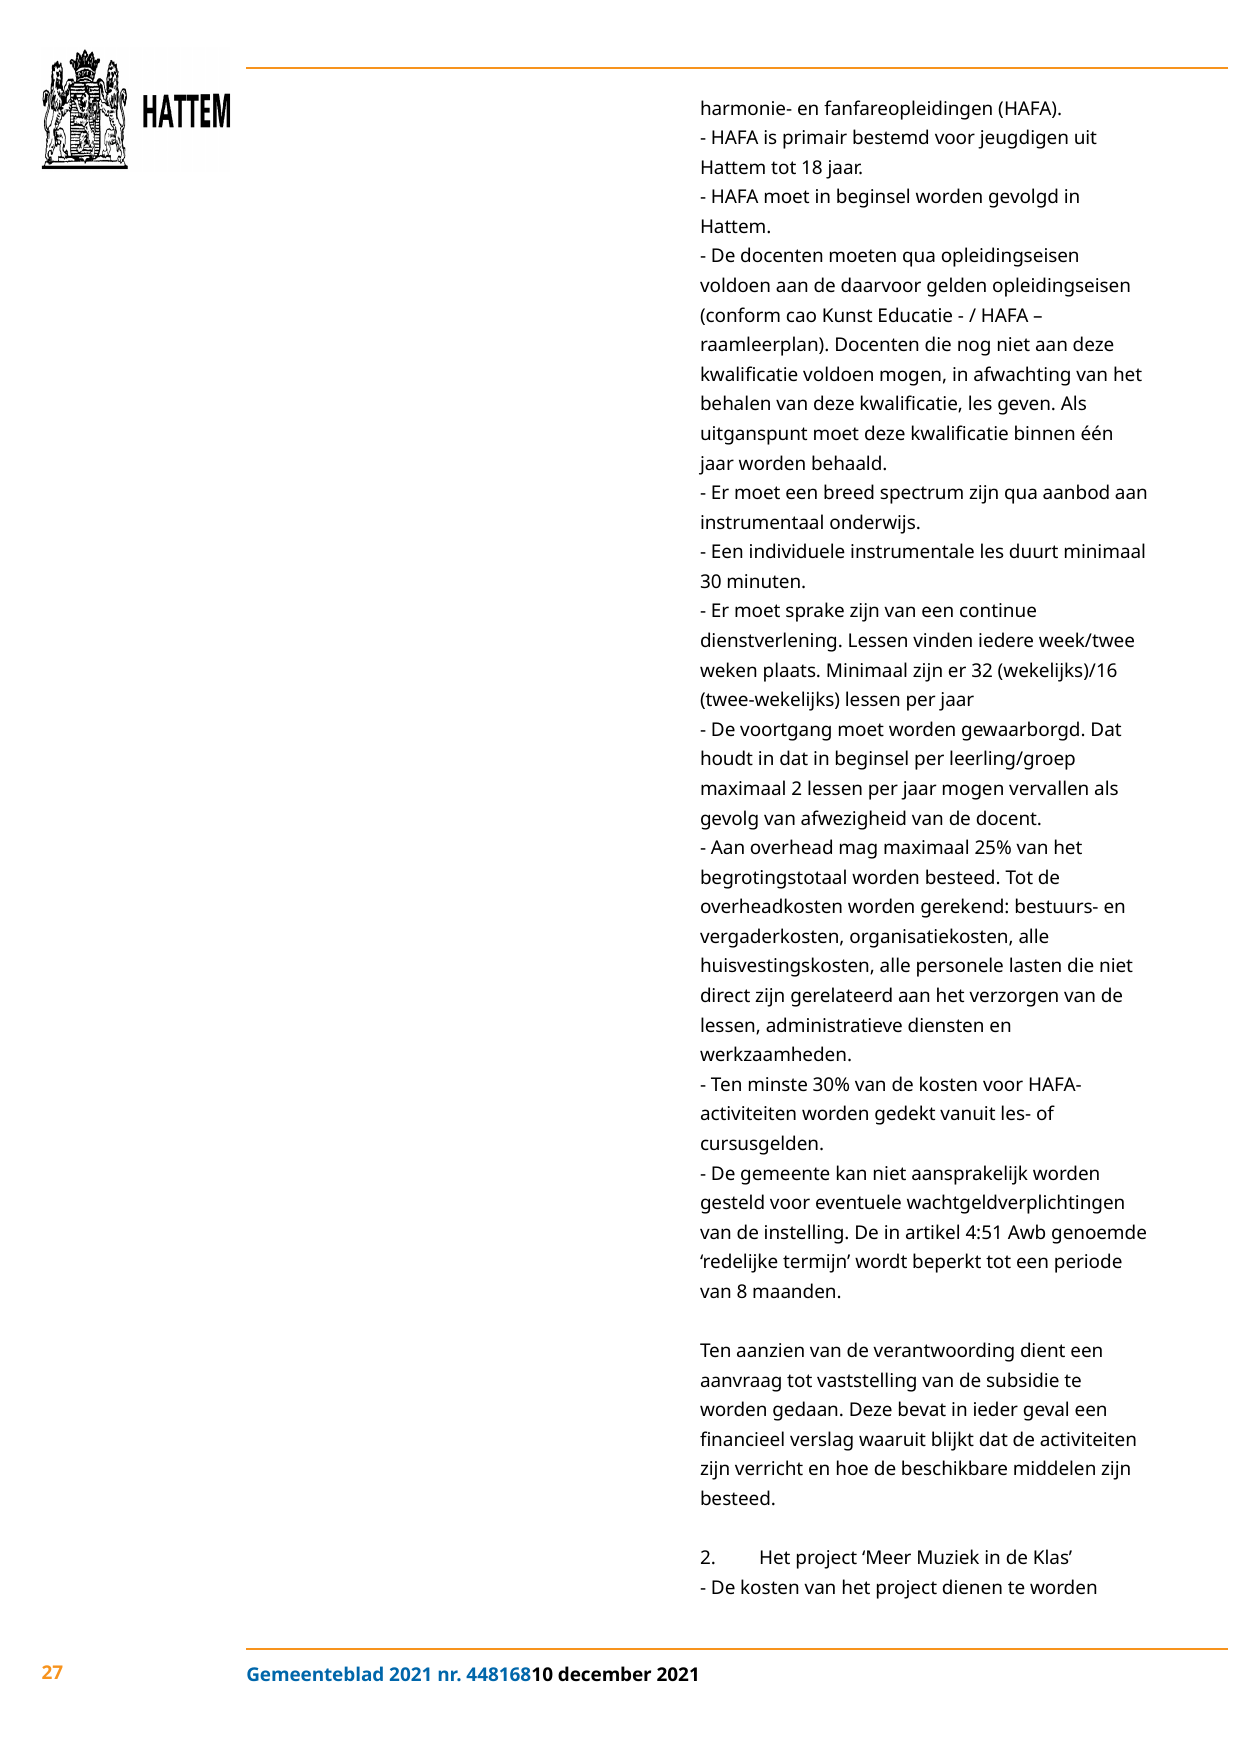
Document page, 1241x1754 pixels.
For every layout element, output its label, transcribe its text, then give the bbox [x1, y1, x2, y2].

table_cell [248, 95, 700, 1600]
table_cell harmonie- en fanfareopleidingen (HAFA). - HAFA is primair bestemd voor jeugdigen uit Hattem tot 18 jaar. - HAFA moet in beginsel worden gevolgd in Hattem. - De docenten moeten qua opleidingseisen voldoen aan de daarvoor gelden opleidingseisen (conform cao Kunst Educatie - / HAFA – raamleerplan). Docenten die nog niet aan deze kwalificatie voldoen mogen, in afwachting van het behalen van deze kwalificatie, les geven. Als uitganspunt moet deze kwalificatie binnen één jaar worden behaald. - Er moet een breed spectrum zijn qua aanbod aan instrumentaal onderwijs. - Een individuele instrumentale les duurt minimaal 30 minuten. - Er moet sprake zijn van een continue dienstverlening. Lessen vinden iedere week/twee weken plaats. Minimaal zijn er 32 (wekelijks)/16 (twee-wekelijks) lessen per jaar - De voortgang moet worden gewaarborgd. Dat houdt in dat in beginsel per leerling/groep maximaal 2 lessen per jaar mogen vervallen als gevolg van afwezigheid van de docent. - Aan overhead mag maximaal 25% van het begrotingstotaal worden besteed. Tot de overheadkosten worden gerekend: bestuurs- en vergaderkosten, organisatiekosten, alle huisvestingskosten, alle personele lasten die niet direct zijn gerelateerd aan het verzorgen van de lessen, administratieve diensten en werkzaamheden. - Ten minste 30% van de kosten voor HAFA-activiteiten worden gedekt vanuit les- of cursusgelden. - De gemeente kan niet aansprakelijk worden gesteld voor eventuele wachtgeldverplichtingen van de instelling. De in artikel 4:51 Awb genoemde ‘redelijke termijn’ wordt beperkt tot een periode van 8 maanden. Ten aanzien van de verantwoording dient een aanvraag tot vaststelling van de subsidie te worden gedaan. Deze bevat in ieder geval een financieel verslag waaruit blijkt dat de activiteiten zijn verricht en hoe de beschikbare middelen zijn besteed. Het project ‘Meer Muziek in de Klas’ - De kosten van het project dienen te worden [700, 95, 1152, 1600]
picture [41, 47, 231, 172]
